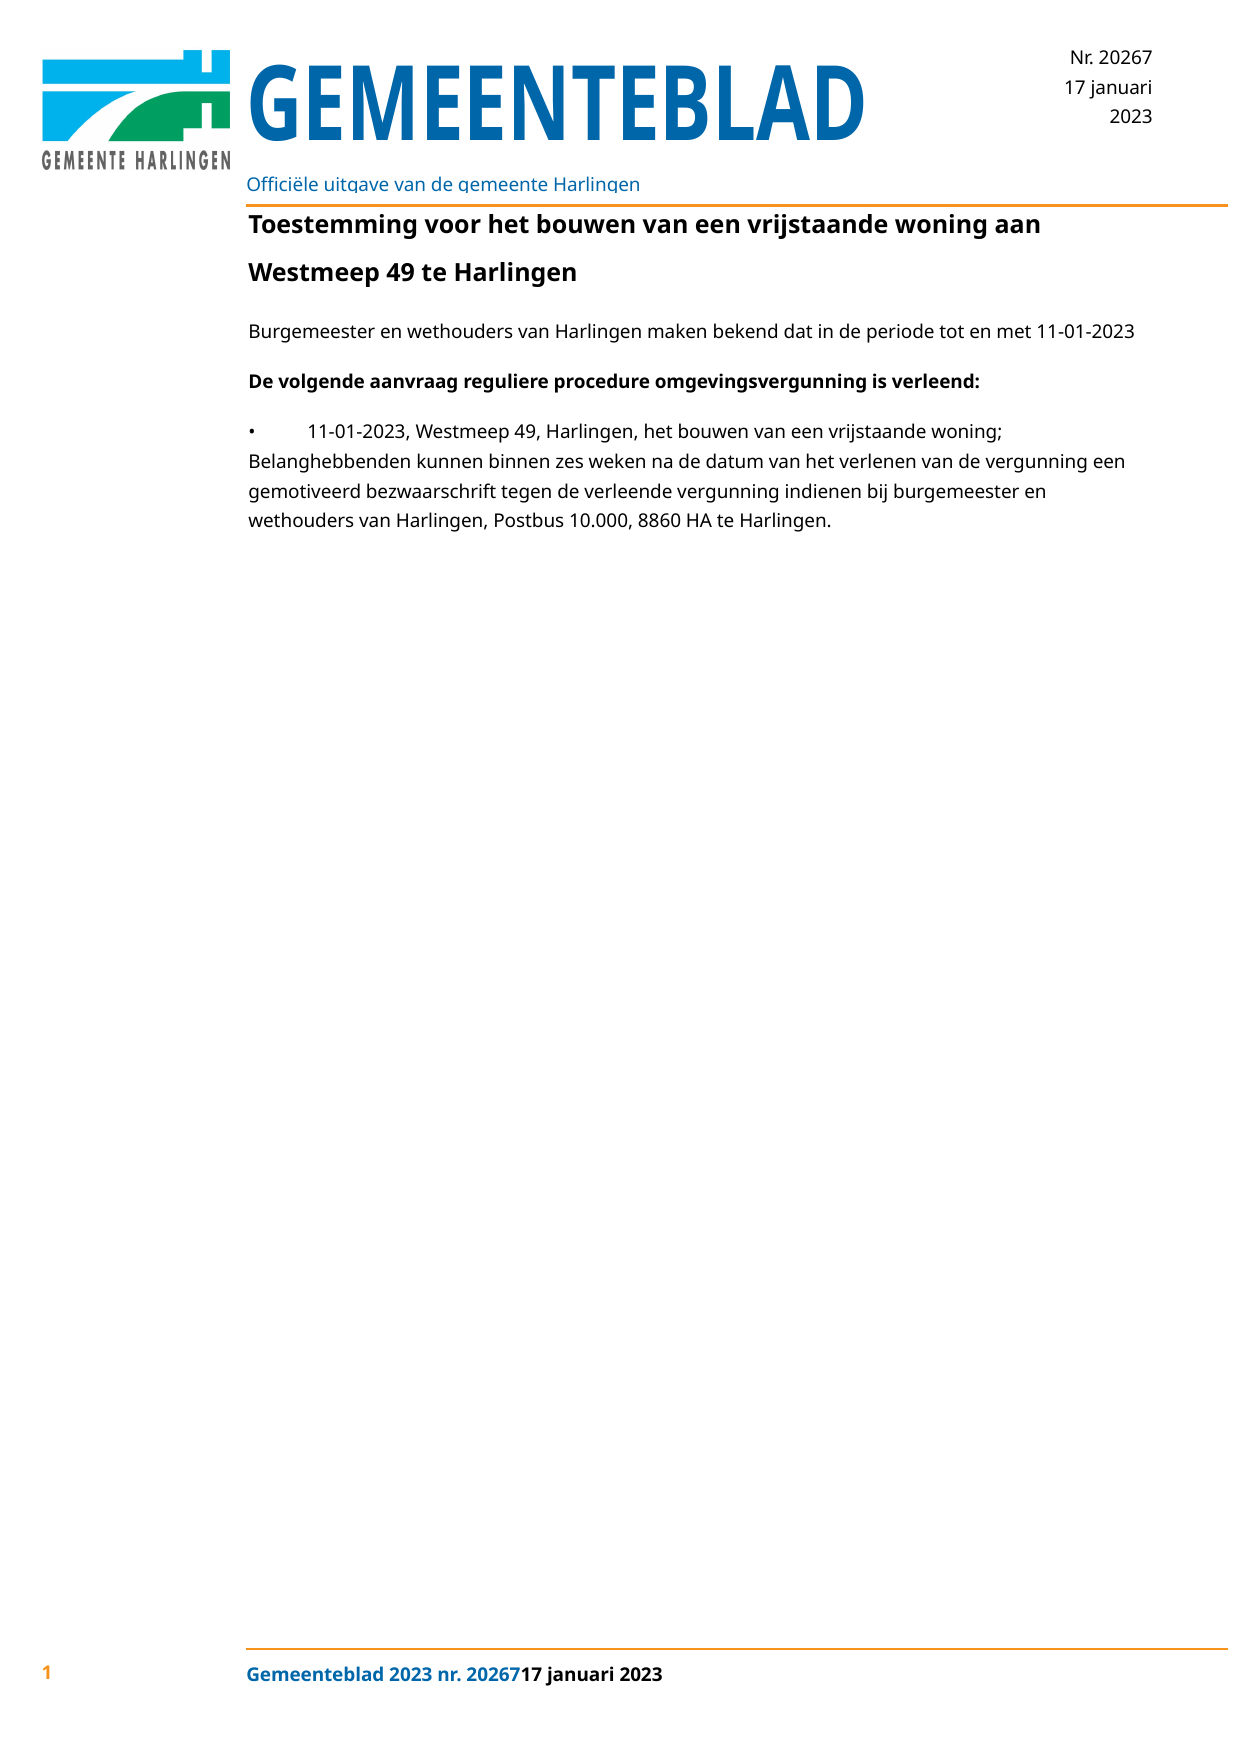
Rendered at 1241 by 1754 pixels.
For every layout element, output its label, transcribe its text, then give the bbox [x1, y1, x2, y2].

list 11-01-2023, Westmeep 49, Harlingen, het bouwen van een vrijstaande woning; [248, 419, 1152, 444]
text De volgende aanvraag reguliere procedure omgevingsvergunning is verleend: [248, 368, 1152, 394]
text Belanghebbenden kunnen binnen zes weken na de datum van het verlenen van de vergunning een gemotiveerd bezwaarschrift tegen de verleende vergunning indienen bij burgemeester en wethouders van Harlingen, Postbus 10.000, 8860 HA te Harlingen. [248, 448, 1152, 533]
text Burgemeester en wethouders van Harlingen maken bekend dat in de periode tot en met 11-01-2023 [248, 318, 1152, 344]
text Toestemming voor het bouwen van een vrijstaande woning aan Westmeep 49 te Harlingen [248, 207, 1152, 288]
picture [41, 47, 231, 172]
